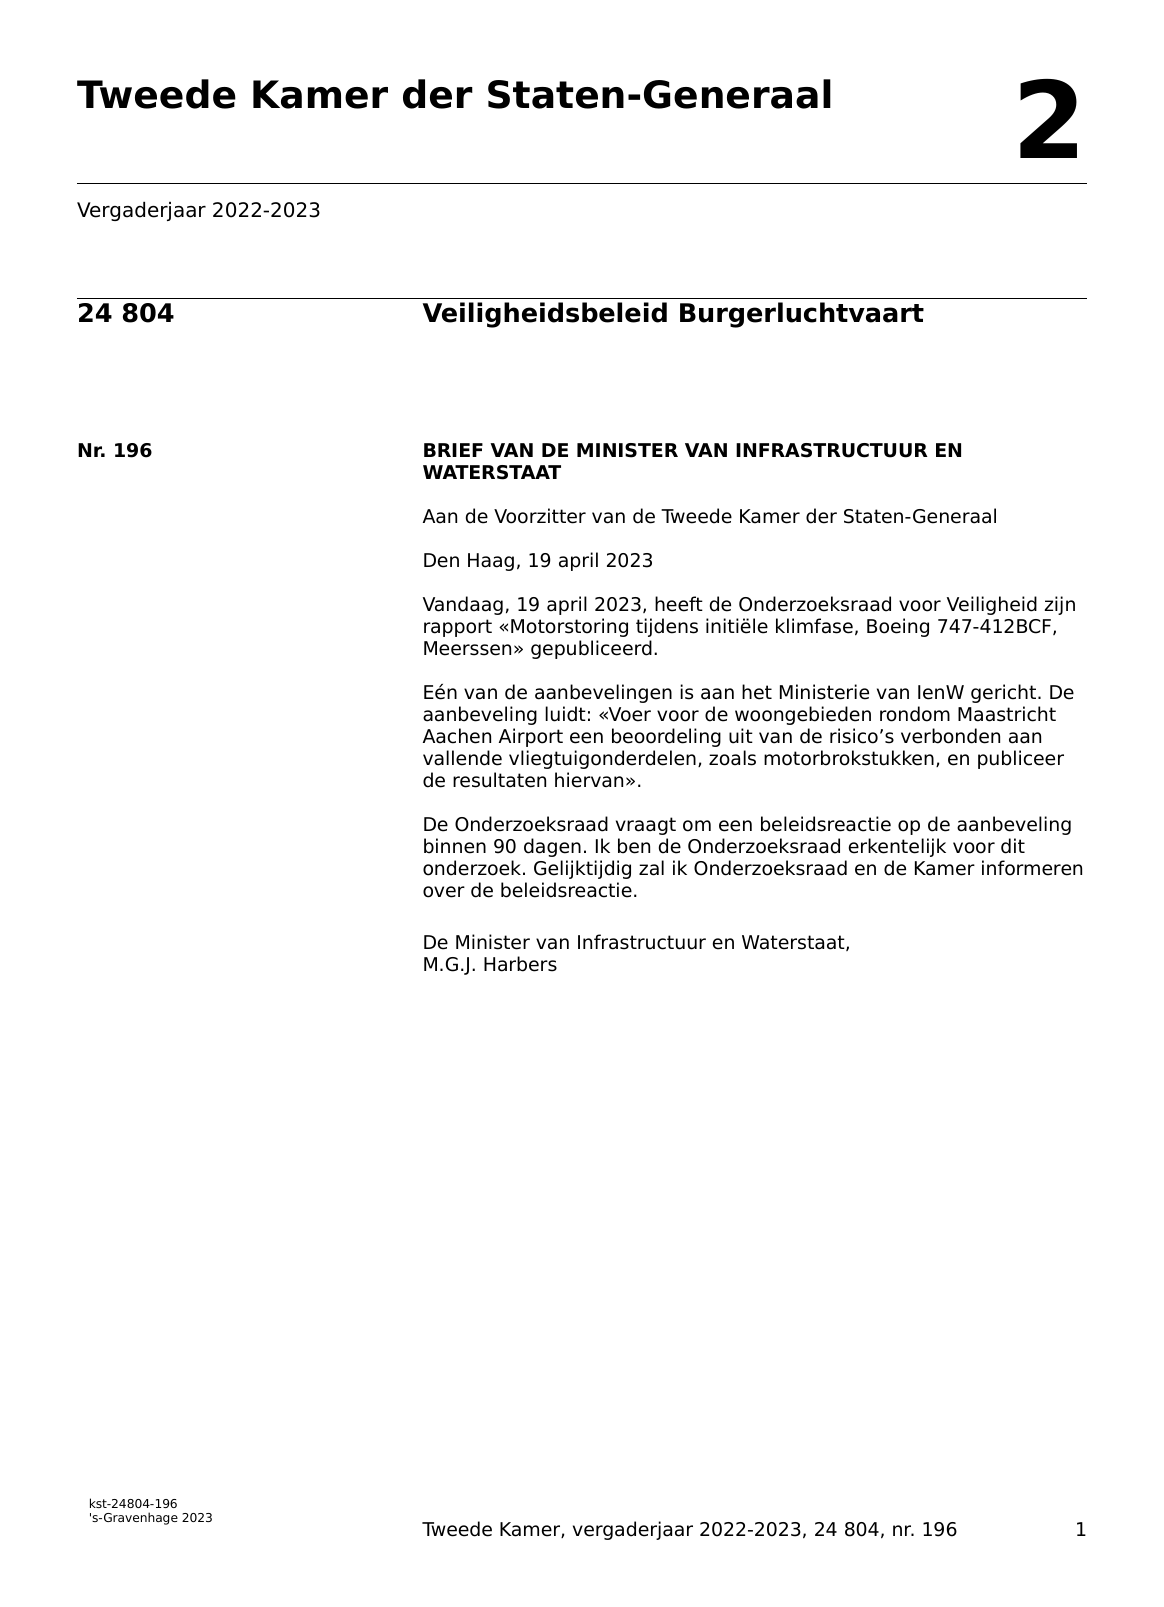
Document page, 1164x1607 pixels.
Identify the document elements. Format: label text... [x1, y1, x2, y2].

text De Minister van Infrastructuur en Waterstaat, M.G.J. Harbers [422, 932, 1087, 976]
table_header Tweede Kamer der Staten-Generaal [77, 59, 886, 183]
subtitle 24 804 Veiligheidsbeleid Burgerluchtvaart [77, 299, 1087, 329]
subtitle Nr. 196 BRIEF VAN DE MINISTER VAN INFRASTRUCTUUR EN WATERSTAAT [77, 440, 1087, 484]
table_header 2 [886, 59, 1087, 183]
text kst-24804-196 [88, 1497, 323, 1511]
text De Onderzoeksraad vraagt om een beleidsreactie op de aanbeveling binnen 90 dagen. Ik ben de Onderzoeksraad erkentelijk voor dit onderzoek. Gelijktijdig zal ik Onderzoeksraad en de Kamer informeren over de beleidsreactie. [422, 814, 1087, 902]
text Den Haag, 19 april 2023 [422, 550, 1087, 572]
table_cell Vergaderjaar 2022-2023 [77, 184, 1087, 298]
text 's-Gravenhage 2023 [88, 1511, 323, 1525]
text Aan de Voorzitter van de Tweede Kamer der Staten-Generaal [422, 506, 1087, 528]
text Eén van de aanbevelingen is aan het Ministerie van IenW gericht. De aanbeveling luidt: «Voer voor de woongebieden rondom Maastricht Aachen Airport een beoordeling uit van de risico’s verbonden aan vallende vliegtuigonderdelen, zoals motorbrokstukken, en publiceer de resultaten hiervan». [422, 682, 1087, 792]
text Vandaag, 19 april 2023, heeft de Onderzoeksraad voor Veiligheid zijn rapport «Motorstoring tijdens initiële klimfase, Boeing 747-412BCF, Meerssen» gepubliceerd. [422, 594, 1087, 660]
